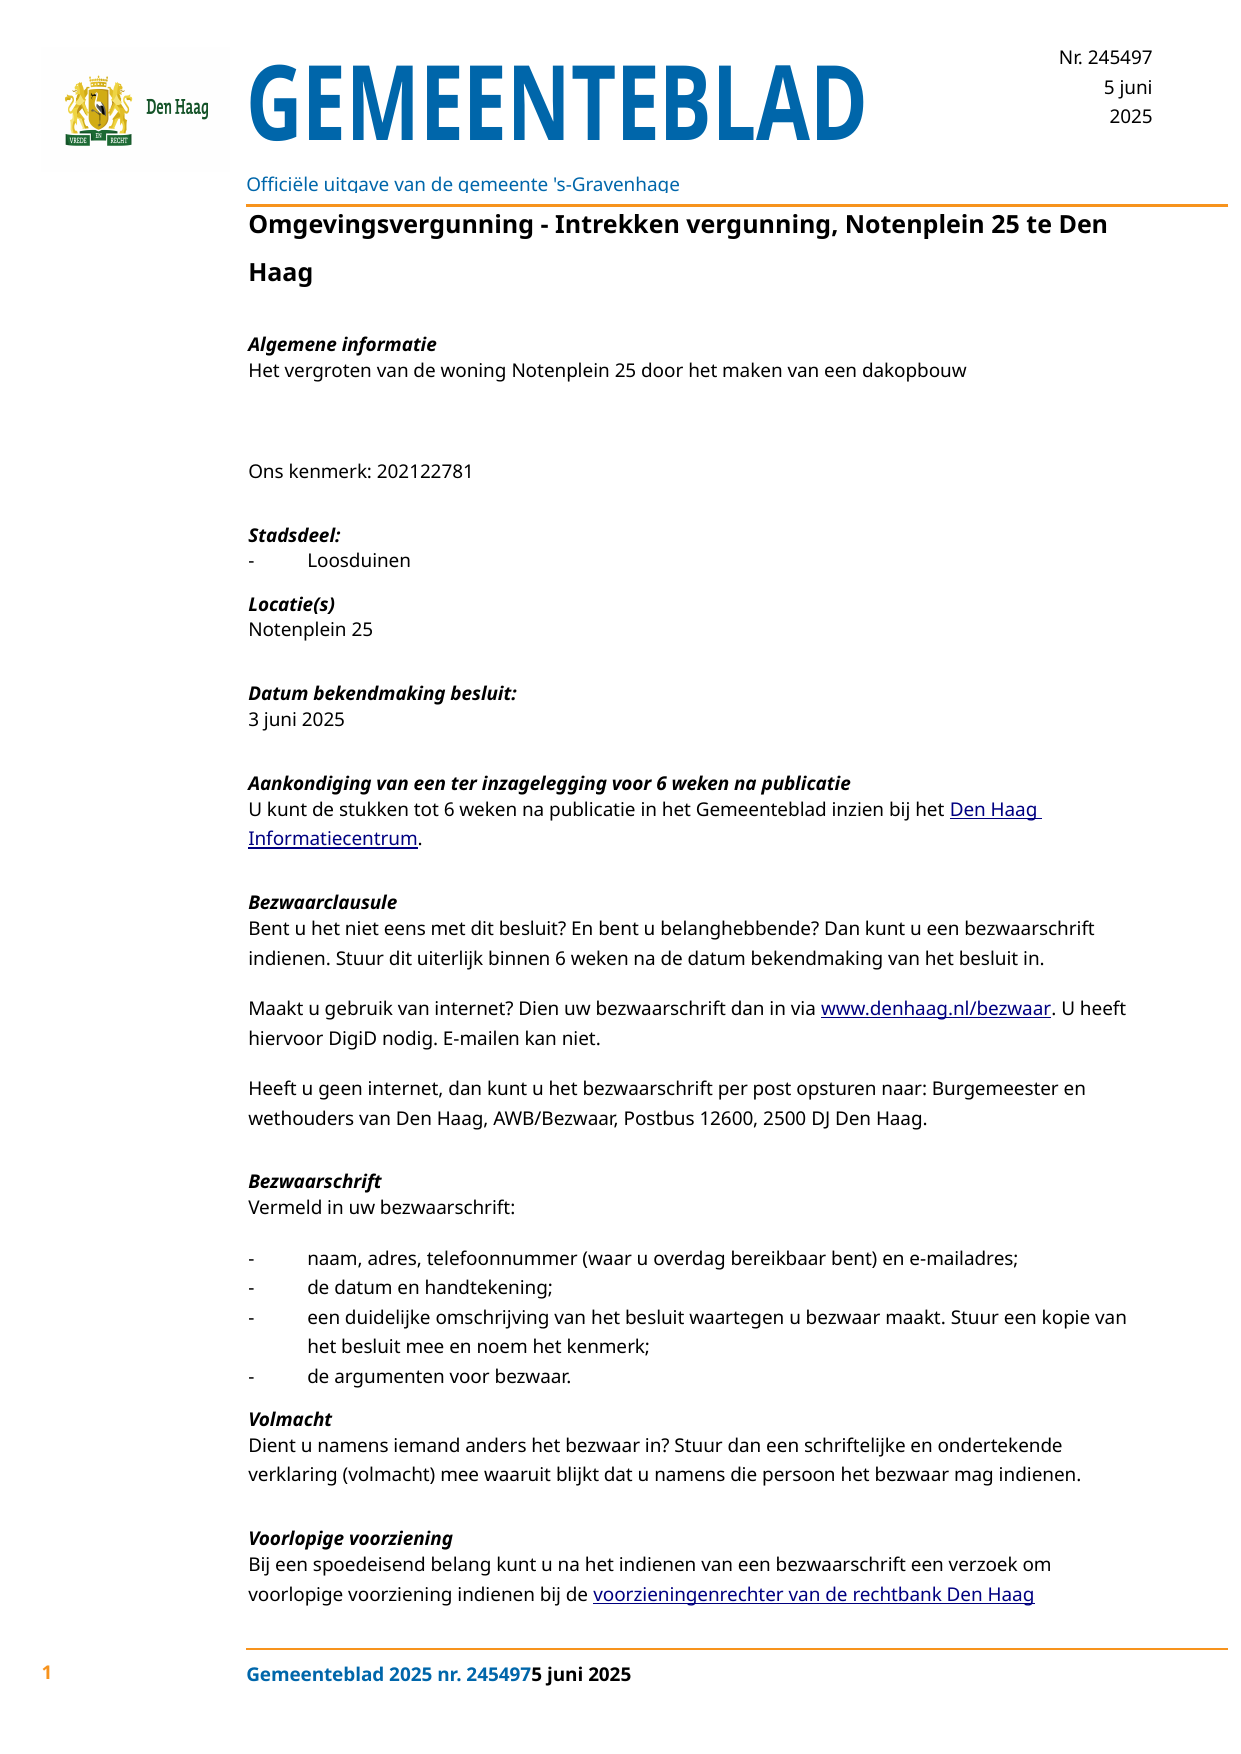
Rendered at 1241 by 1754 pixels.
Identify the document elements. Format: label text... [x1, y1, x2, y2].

picture [41, 47, 231, 172]
text Heeft u geen internet, dan kunt u het bezwaarschrift per post opsturen naar: Burgemeester en wethouders van Den Haag, AWB/Bezwaar, Postbus 12600, 2500 DJ Den Haag. [248, 1075, 1152, 1131]
text Notenplein 25 [248, 617, 1152, 642]
text Het vergroten van de woning Notenplein 25 door het maken van een dakopbouw [248, 357, 1152, 383]
text U kunt de stukken tot 6 weken na publicatie in het Gemeenteblad inzien bij het Den Haag Informatiecentrum. [248, 796, 1152, 851]
list een duidelijke omschrijving van het besluit waartegen u bezwaar maakt. Stuur een kopie van het besluit mee en noem het kenmerk; [248, 1304, 1152, 1359]
list de datum en handtekening; [248, 1274, 1152, 1300]
text 3 juni 2025 [248, 706, 1152, 732]
text Vermeld in uw bezwaarschrift: [248, 1194, 1152, 1220]
list Loosduinen [248, 548, 1152, 573]
text Bezwaarschrift [248, 1169, 1152, 1194]
list de argumenten voor bezwaar. [248, 1363, 1152, 1389]
text Algemene informatie [248, 331, 1152, 357]
text Dient u namens iemand anders het bezwaar in? Stuur dan een schriftelijke en ondertekende verklaring (volmacht) mee waaruit blijkt dat u namens die persoon het bezwaar mag indienen. [248, 1432, 1152, 1487]
text Voorlopige voorziening [248, 1526, 1152, 1551]
text Ons kenmerk: 202122781 [248, 458, 1152, 484]
list naam, adres, telefoonnummer (waar u overdag bereikbaar bent) en e-mailadres; [248, 1245, 1152, 1271]
text Bent u het niet eens met dit besluit? En bent u belanghebbende? Dan kunt u een bezwaarschrift indienen. Stuur dit uiterlijk binnen 6 weken na de datum bekendmaking van het besluit in. [248, 915, 1152, 971]
text Stadsdeel: [248, 522, 1152, 548]
text Locatie(s) [248, 591, 1152, 617]
text Omgevingsvergunning - Intrekken vergunning, Notenplein 25 te Den Haag [248, 207, 1152, 288]
text Datum bekendmaking besluit: [248, 681, 1152, 706]
text Volmacht [248, 1406, 1152, 1432]
text Aankondiging van een ter inzagelegging voor 6 weken na publicatie [248, 770, 1152, 796]
text Maakt u gebruik van internet? Dien uw bezwaarschrift dan in via www.denhaag.nl/bezwaar. U heeft hiervoor DigiD nodig. E-mailen kan niet. [248, 995, 1152, 1051]
text Bezwaarclausule [248, 889, 1152, 915]
text Bij een spoedeisend belang kunt u na het indienen van een bezwaarschrift een verzoek om voorlopige voorziening indienen bij de voorzieningenrechter van de rechtbank Den Haag [248, 1551, 1152, 1607]
